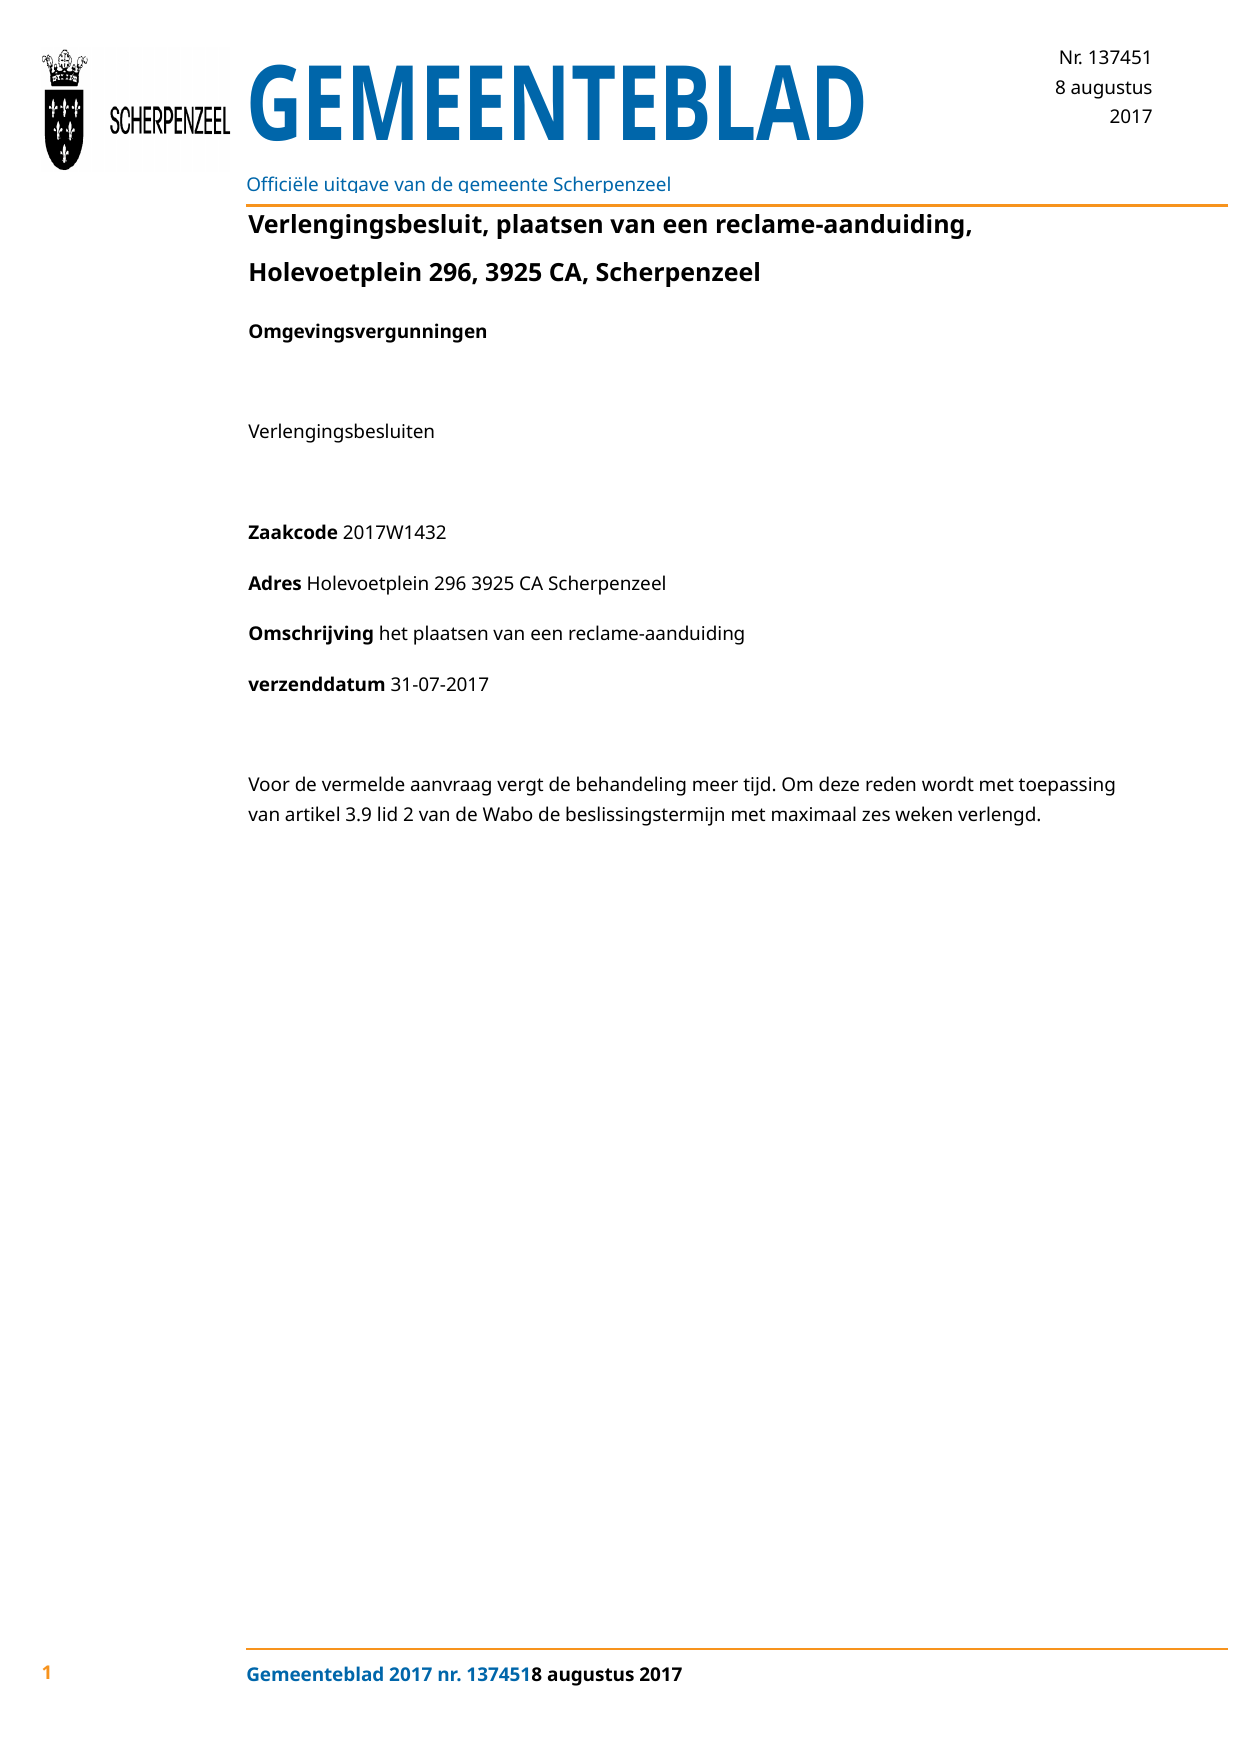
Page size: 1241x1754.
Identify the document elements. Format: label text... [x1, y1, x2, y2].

text Omschrijving het plaatsen van een reclame-aanduiding [248, 620, 1152, 646]
text Omgevingsvergunningen [248, 318, 1152, 344]
text Voor de vermelde aanvraag vergt de behandeling meer tijd. Om deze reden wordt met toepassing van artikel 3.9 lid 2 van de Wabo de beslissingstermijn met maximaal zes weken verlengd. [248, 772, 1152, 827]
text Verlengingsbesluiten [248, 419, 1152, 444]
picture [41, 47, 231, 172]
text Adres Holevoetplein 296 3925 CA Scherpenzeel [248, 570, 1152, 596]
text Zaakcode 2017W1432 [248, 519, 1152, 545]
text verzenddatum 31-07-2017 [248, 671, 1152, 697]
text Verlengingsbesluit, plaatsen van een reclame-aanduiding, Holevoetplein 296, 3925 CA, Scherpenzeel [248, 207, 1152, 288]
